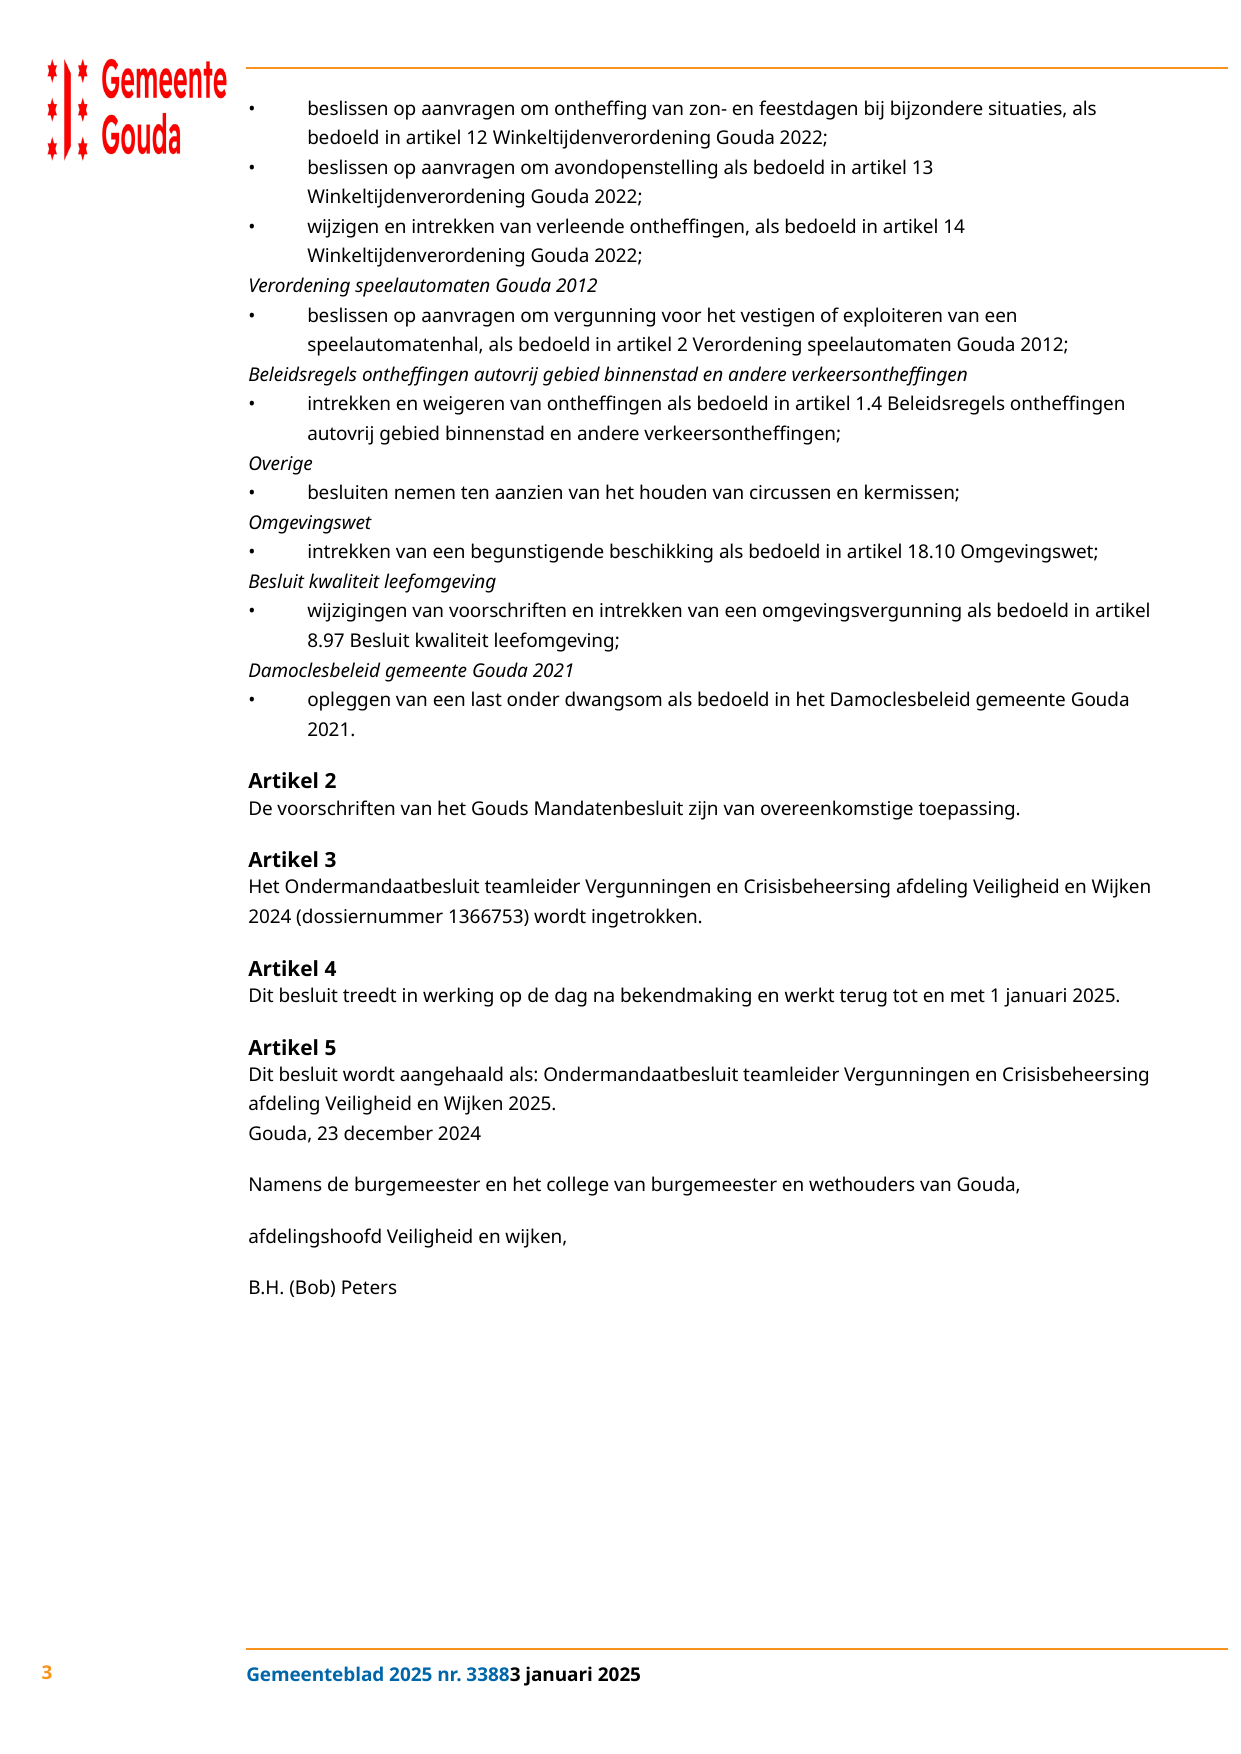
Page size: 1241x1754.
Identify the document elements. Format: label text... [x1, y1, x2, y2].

text Het Ondermandaatbesluit teamleider Vergunningen en Crisisbeheersing afdeling Veiligheid en Wijken 2024 (dossiernummer 1366753) wordt ingetrokken. [248, 874, 1152, 929]
text Artikel 4 [248, 954, 1152, 982]
text Besluit kwaliteit leefomgeving [248, 568, 1152, 594]
text Dit besluit treedt in werking op de dag na bekendmaking en werkt terug tot en met 1 januari 2025. [248, 982, 1152, 1008]
list intrekken en weigeren van ontheffingen als bedoeld in artikel 1.4 Beleidsregels ontheffingen autovrij gebied binnenstad en andere verkeersontheffingen; [248, 391, 1152, 446]
text Artikel 5 [248, 1033, 1152, 1061]
list opleggen van een last onder dwangsom als bedoeld in het Damoclesbeleid gemeente Gouda 2021. [248, 686, 1152, 742]
text Omgevingswet [248, 509, 1152, 535]
text Overige [248, 450, 1152, 476]
text afdelingshoofd Veiligheid en wijken, [248, 1223, 1152, 1249]
list beslissen op aanvragen om ontheffing van zon- en feestdagen bij bijzondere situaties, als bedoeld in artikel 12 Winkeltijdenverordening Gouda 2022; [248, 95, 1152, 150]
list intrekken van een begunstigende beschikking als bedoeld in artikel 18.10 Omgevingswet; [248, 538, 1152, 564]
list beslissen op aanvragen om avondopenstelling als bedoeld in artikel 13 Winkeltijdenverordening Gouda 2022; [248, 154, 1152, 209]
text Beleidsregels ontheffingen autovrij gebied binnenstad en andere verkeersontheffingen [248, 361, 1152, 387]
list beslissen op aanvragen om vergunning voor het vestigen of exploiteren van een speelautomatenhal, als bedoeld in artikel 2 Verordening speelautomaten Gouda 2012; [248, 302, 1152, 357]
list wijzigingen van voorschriften en intrekken van een omgevingsvergunning als bedoeld in artikel 8.97 Besluit kwaliteit leefomgeving; [248, 598, 1152, 653]
text De voorschriften van het Gouds Mandatenbesluit zijn van overeenkomstige toepassing. [248, 795, 1152, 821]
text Namens de burgemeester en het college van burgemeester en wethouders van Gouda, [248, 1172, 1152, 1197]
picture [41, 47, 231, 172]
text Artikel 2 [248, 766, 1152, 795]
text Damoclesbeleid gemeente Gouda 2021 [248, 657, 1152, 683]
list wijzigen en intrekken van verleende ontheffingen, als bedoeld in artikel 14 Winkeltijdenverordening Gouda 2022; [248, 213, 1152, 268]
text B.H. (Bob) Peters [248, 1274, 1152, 1300]
text Dit besluit wordt aangehaald als: Ondermandaatbesluit teamleider Vergunningen en Crisisbeheersing afdeling Veiligheid en Wijken 2025. [248, 1061, 1152, 1116]
list besluiten nemen ten aanzien van het houden van circussen en kermissen; [248, 479, 1152, 505]
text Gouda, 23 december 2024 [248, 1120, 1152, 1146]
text Verordening speelautomaten Gouda 2012 [248, 272, 1152, 298]
text Artikel 3 [248, 845, 1152, 874]
